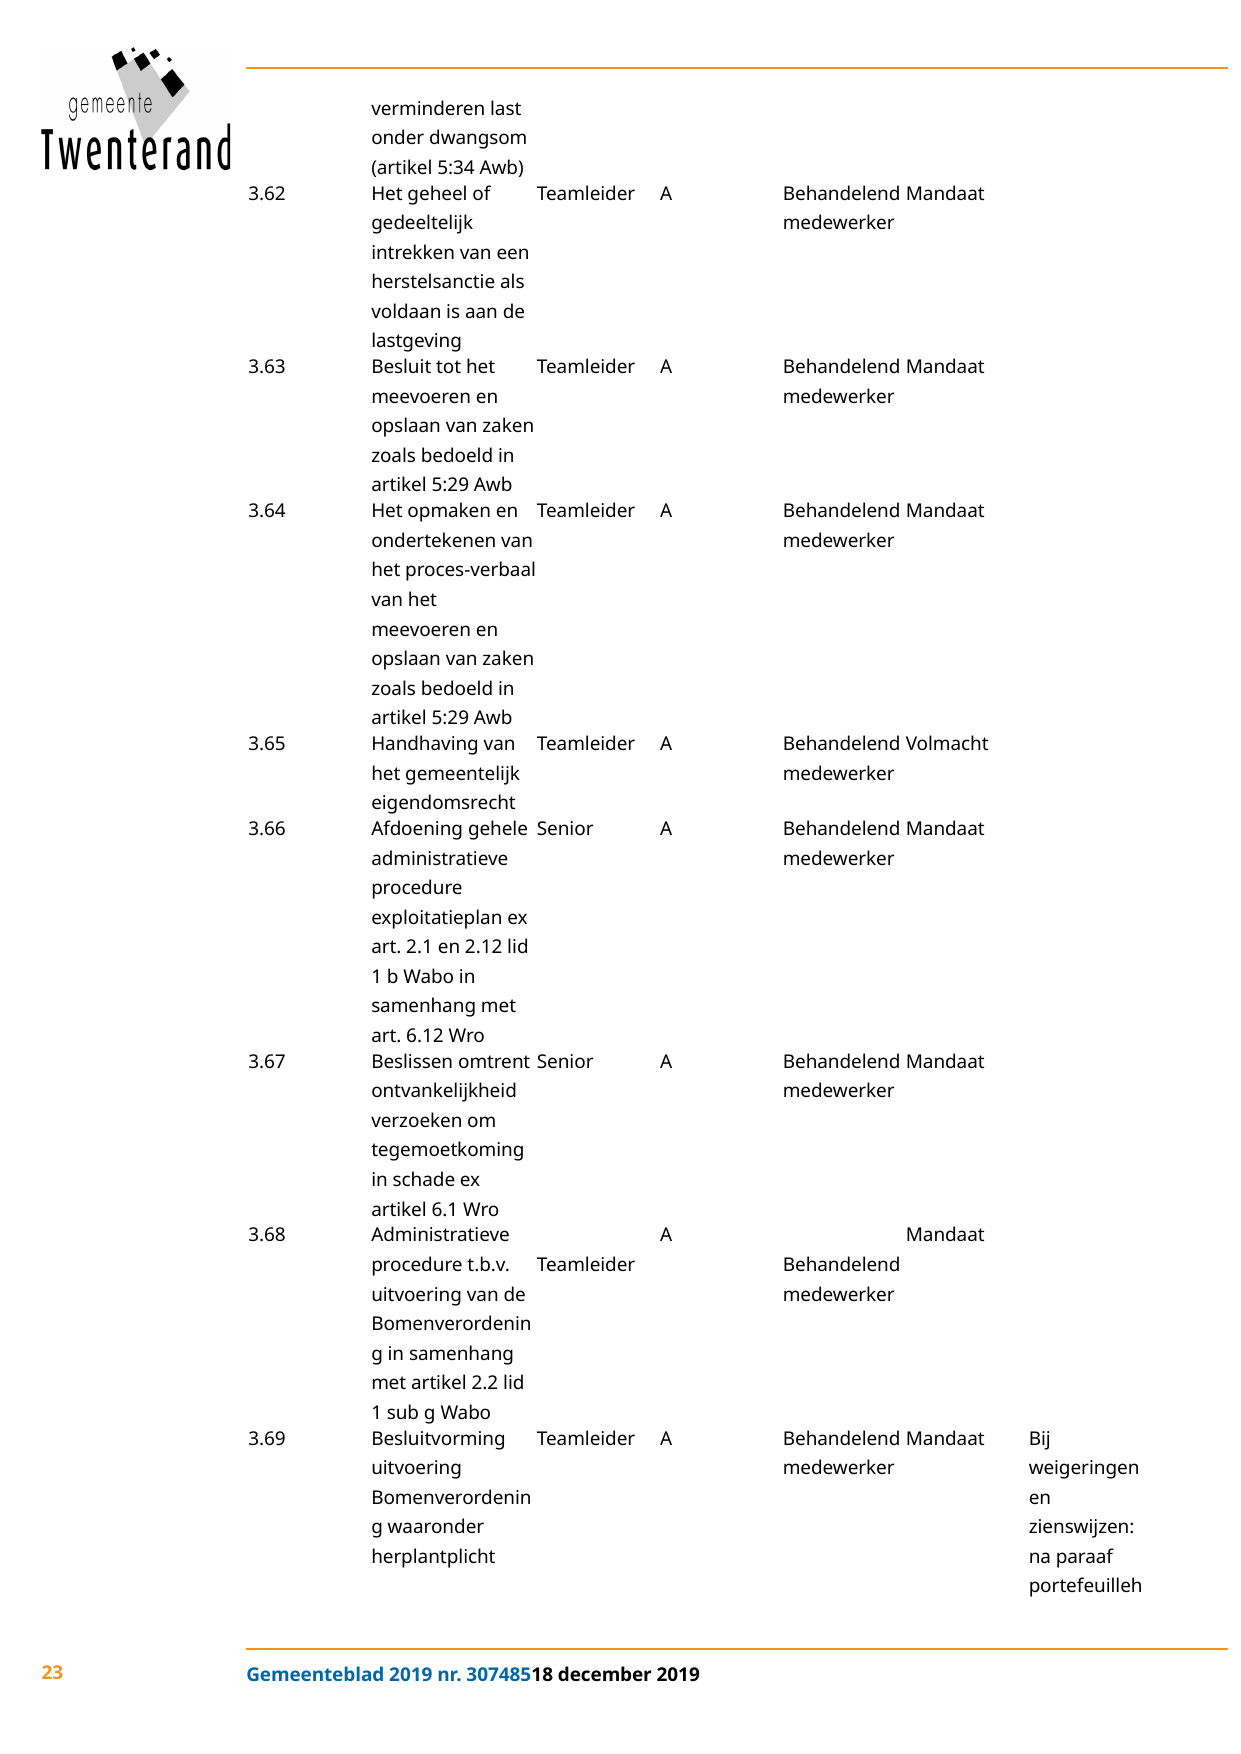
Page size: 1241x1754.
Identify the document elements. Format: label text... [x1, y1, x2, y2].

table_cell 3.69 [248, 1425, 371, 1598]
table_cell 3.67 [248, 1048, 371, 1222]
table_cell 3.64 [248, 498, 371, 730]
table_cell Behandelend medewerker [783, 353, 906, 497]
table_cell Het opmaken en ondertekenen van het proces-verbaal van het meevoeren en opslaan van zaken zoals bedoeld in artikel 5:29 Awb [371, 498, 537, 730]
table_cell Mandaat [906, 1222, 1028, 1425]
table_cell A [660, 730, 783, 815]
table_cell [783, 95, 906, 180]
table_cell Besluit tot het meevoeren en opslaan van zaken zoals bedoeld in artikel 5:29 Awb [371, 353, 537, 497]
table_cell 3.62 [248, 180, 371, 353]
table_cell Teamleider [537, 730, 660, 815]
table_cell [1029, 815, 1152, 1048]
table_cell A [660, 1425, 783, 1598]
table_cell Behandelend medewerker [783, 1222, 906, 1425]
table_cell [1029, 1048, 1152, 1222]
table_cell Teamleider [537, 180, 660, 353]
table_cell Mandaat [906, 815, 1028, 1048]
table_cell Behandelend medewerker [783, 730, 906, 815]
table_cell Teamleider [537, 353, 660, 497]
table_cell [1029, 353, 1152, 497]
table_cell [1029, 498, 1152, 730]
table_cell 3.66 [248, 815, 371, 1048]
table_cell Handhaving van het gemeentelijk eigendomsrecht [371, 730, 537, 815]
table_cell Bij weigeringen en zienswijzen: na paraaf portefeuilleh [1029, 1425, 1152, 1598]
table_cell [537, 95, 660, 180]
table_cell Behandelend medewerker [783, 180, 906, 353]
table_cell Mandaat [906, 1425, 1028, 1598]
table_cell Teamleider [537, 498, 660, 730]
table_cell Afdoening gehele administratieve procedure exploitatieplan ex art. 2.1 en 2.12 lid 1 b Wabo in samenhang met art. 6.12 Wro [371, 815, 537, 1048]
table_cell [1029, 1222, 1152, 1425]
table_cell Senior [537, 1048, 660, 1222]
table_cell Senior [537, 815, 660, 1048]
table_cell [1029, 730, 1152, 815]
table_cell Mandaat [906, 498, 1028, 730]
picture [41, 47, 231, 172]
table_cell Teamleider [537, 1222, 660, 1425]
table_cell A [660, 180, 783, 353]
table_cell Mandaat [906, 1048, 1028, 1222]
table_cell 3.68 [248, 1222, 371, 1425]
table_cell verminderen last onder dwangsom (artikel 5:34 Awb) [371, 95, 537, 180]
table_cell Het geheel of gedeeltelijk intrekken van een herstelsanctie als voldaan is aan de lastgeving [371, 180, 537, 353]
table_cell A [660, 1222, 783, 1425]
table_cell Besluitvorming uitvoering Bomenverordening waaronder herplantplicht [371, 1425, 537, 1598]
table_cell Volmacht [906, 730, 1028, 815]
table_cell Mandaat [906, 353, 1028, 497]
table_cell Behandelend medewerker [783, 815, 906, 1048]
table_cell A [660, 353, 783, 497]
table_cell Behandelend medewerker [783, 1425, 906, 1598]
table_cell [1029, 95, 1152, 180]
table_cell Administratieve procedure t.b.v. uitvoering van de Bomenverordening in samenhang met artikel 2.2 lid 1 sub g Wabo [371, 1222, 537, 1425]
table_cell Teamleider [537, 1425, 660, 1598]
table_cell Mandaat [906, 180, 1028, 353]
table_cell Beslissen omtrent ontvankelijkheid verzoeken om tegemoetkoming in schade ex artikel 6.1 Wro [371, 1048, 537, 1222]
table_cell [660, 95, 783, 180]
table_cell [248, 95, 371, 180]
table_cell [906, 95, 1028, 180]
table_cell 3.63 [248, 353, 371, 497]
table_cell Behandelend medewerker [783, 498, 906, 730]
table_cell 3.65 [248, 730, 371, 815]
table_cell [1029, 180, 1152, 353]
table_cell A [660, 498, 783, 730]
table_cell Behandelend medewerker [783, 1048, 906, 1222]
table_cell A [660, 1048, 783, 1222]
table_cell A [660, 815, 783, 1048]
